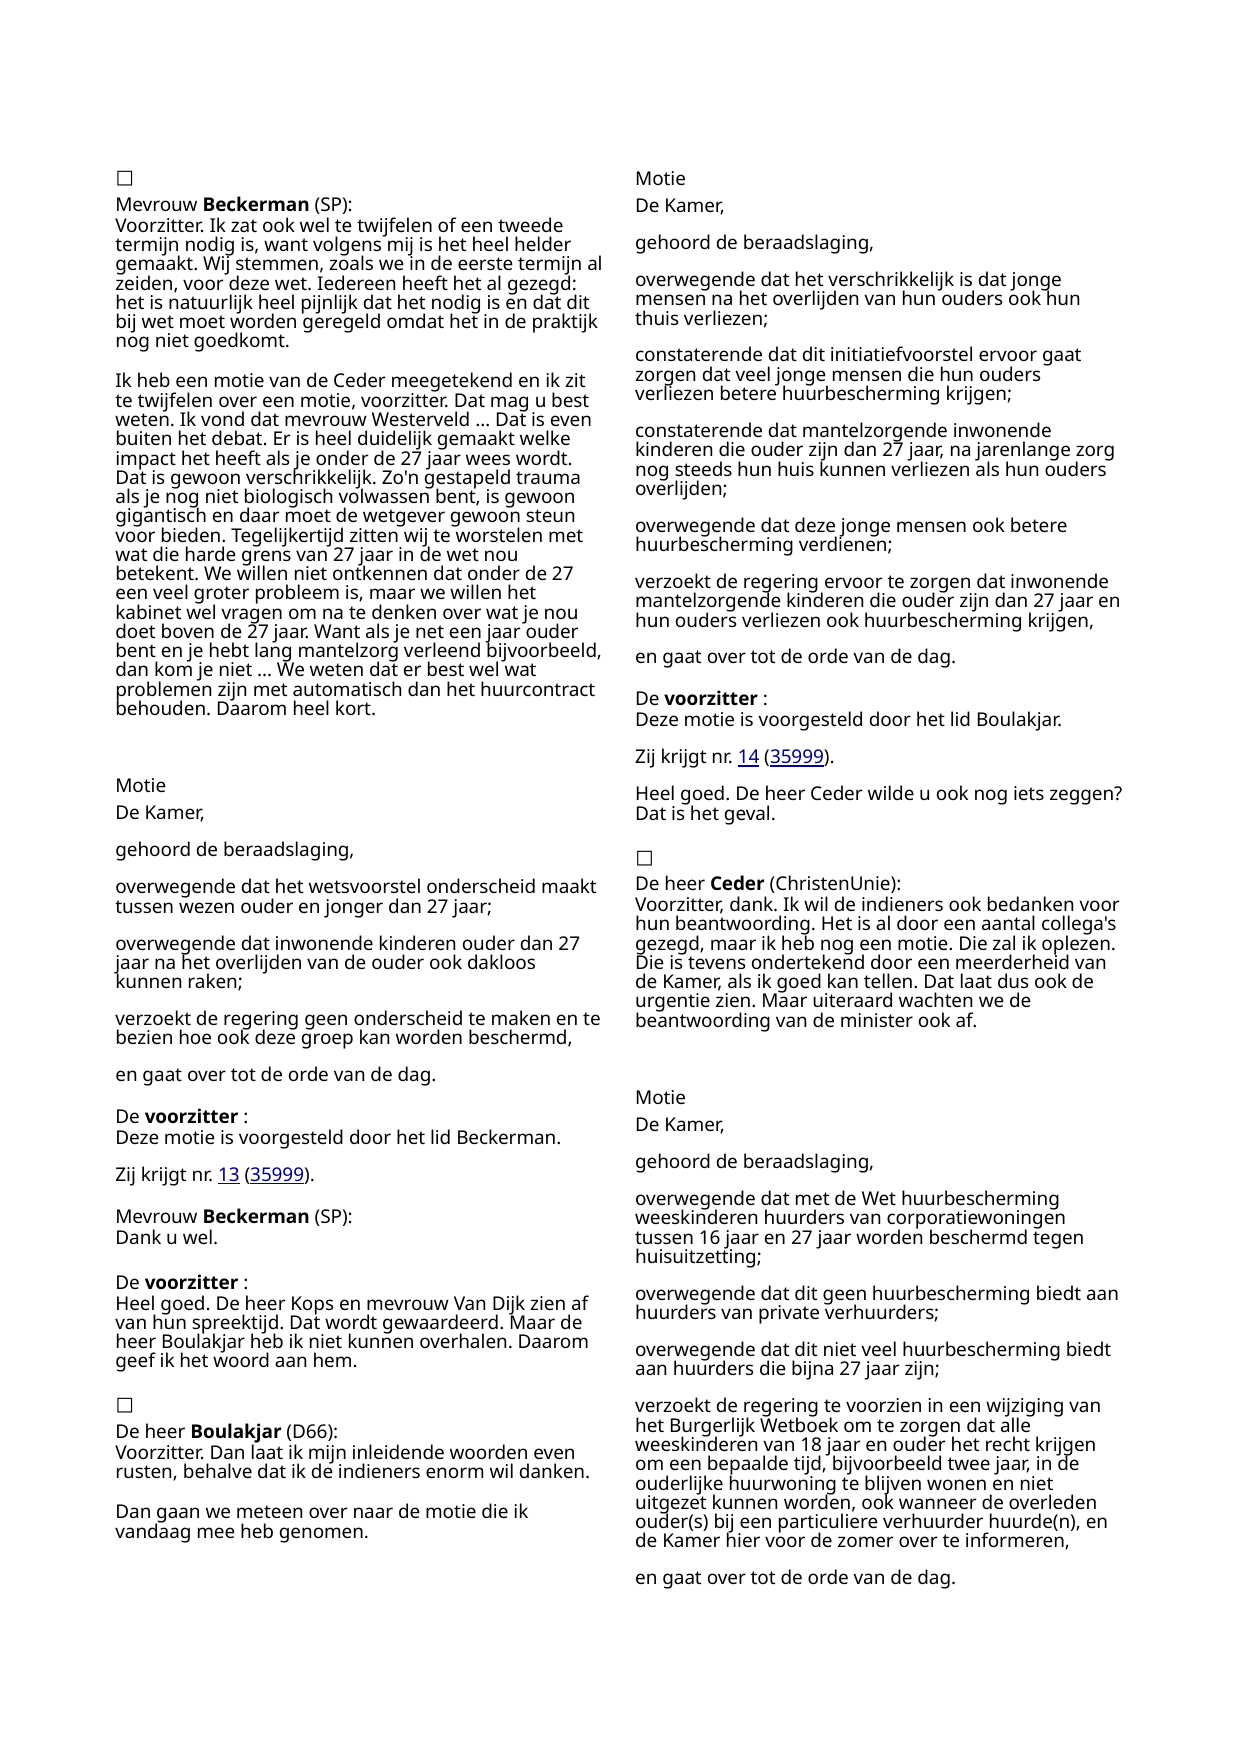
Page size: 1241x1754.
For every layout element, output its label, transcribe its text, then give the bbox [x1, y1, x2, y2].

text gehoord de beraadslaging, [635, 234, 1125, 253]
text overwegende dat het verschrikkelijk is dat jonge mensen na het overlijden van hun ouders ook hun thuis verliezen; [635, 271, 1125, 329]
text Voorzitter. Ik zat ook wel te twijfelen of een tweede termijn nodig is, want volgens mij is het heel helder gemaakt. Wij stemmen, zoals we in de eerste termijn al zeiden, voor deze wet. Iedereen heeft het al gezegd: het is natuurlijk heel pijnlijk dat het nodig is en dat dit bij wet moet worden geregeld omdat het in de praktijk nog niet goedkomt. [115, 217, 605, 352]
text Heel goed. De heer Ceder wilde u ook nog iets zeggen? Dat is het geval. [635, 785, 1125, 824]
text gehoord de beraadslaging, [635, 1153, 1125, 1172]
text gehoord de beraadslaging, [115, 841, 605, 861]
text De voorzitter : [635, 686, 1125, 711]
text De heer Boulakjar (D66): [115, 1418, 605, 1444]
text overwegende dat met de Wet huurbescherming weeskinderen huurders van corporatiewoningen tussen 16 jaar en 27 jaar worden beschermd tegen huisuitzetting; [635, 1190, 1125, 1267]
text en gaat over tot de orde van de dag. [635, 1569, 1125, 1588]
text constaterende dat dit initiatiefvoorstel ervoor gaat zorgen dat veel jonge mensen die hun ouders verliezen betere huurbescherming krijgen; [635, 346, 1125, 404]
text overwegende dat dit niet veel huurbescherming biedt aan huurders die bijna 27 jaar zijn; [635, 1341, 1125, 1380]
text overwegende dat dit geen huurbescherming biedt aan huurders van private verhuurders; [635, 1285, 1125, 1323]
text Motie [115, 773, 605, 798]
text verzoekt de regering geen onderscheid te maken en te bezien hoe ook deze groep kan worden beschermd, [115, 1010, 605, 1049]
text Motie [635, 1084, 1125, 1110]
text Deze motie is voorgesteld door het lid Boulakjar. [635, 711, 1125, 731]
text ⬜ [635, 845, 1125, 870]
text Motie [635, 165, 1125, 191]
text Zij krijgt nr. 14 (35999). [635, 748, 1125, 767]
text overwegende dat deze jonge mensen ook betere huurbescherming verdienen; [635, 517, 1125, 555]
text Voorzitter. Dan laat ik mijn inleidende woorden even rusten, behalve dat ik de indieners enorm wil danken. [115, 1444, 605, 1483]
text en gaat over tot de orde van de dag. [635, 648, 1125, 668]
text Deze motie is voorgesteld door het lid Beckerman. [115, 1129, 605, 1148]
text verzoekt de regering ervoor te zorgen dat inwonende mantelzorgende kinderen die ouder zijn dan 27 jaar en hun ouders verliezen ook huurbescherming krijgen, [635, 573, 1125, 631]
text Dan gaan we meteen over naar de motie die ik vandaag mee heb genomen. [115, 1503, 605, 1542]
text verzoekt de regering te voorzien in een wijziging van het Burgerlijk Wetboek om te zorgen dat alle weeskinderen van 18 jaar en ouder het recht krijgen om een bepaalde tijd, bijvoorbeeld twee jaar, in de ouderlijke huurwoning te blijven wonen en niet uitgezet kunnen worden, ook wanneer de overleden ouder(s) bij een particuliere verhuurder huurde(n), en de Kamer hier voor de zomer over te informeren, [635, 1397, 1125, 1552]
text constaterende dat mantelzorgende inwonende kinderen die ouder zijn dan 27 jaar, na jarenlange zorg nog steeds hun huis kunnen verliezen als hun ouders overlijden; [635, 422, 1125, 499]
text ⬜ [115, 1393, 605, 1418]
text Heel goed. De heer Kops en mevrouw Van Dijk zien af van hun spreektijd. Dat wordt gewaardeerd. Maar de heer Boulakjar heb ik niet kunnen overhalen. Daarom geef ik het woord aan hem. [115, 1295, 605, 1372]
text Mevrouw Beckerman (SP): [115, 191, 605, 217]
text De voorzitter : [115, 1269, 605, 1295]
text Voorzitter, dank. Ik wil de indieners ook bedanken voor hun beantwoording. Het is al door een aantal collega's gezegd, maar ik heb nog een motie. Die zal ik oplezen. Die is tevens ondertekend door een meerderheid van de Kamer, als ik goed kan tellen. Dat laat dus ook de urgentie zien. Maar uiteraard wachten we de beantwoording van de minister ook af. [635, 896, 1125, 1031]
text De Kamer, [115, 804, 605, 824]
text De heer Ceder (ChristenUnie): [635, 870, 1125, 896]
text ⬜ [115, 165, 605, 191]
text overwegende dat inwonende kinderen ouder dan 27 jaar na het overlijden van de ouder ook dakloos kunnen raken; [115, 934, 605, 992]
text De voorzitter : [115, 1103, 605, 1129]
text Mevrouw Beckerman (SP): [115, 1203, 605, 1229]
text en gaat over tot de orde van de dag. [115, 1066, 605, 1086]
text overwegende dat het wetsvoorstel onderscheid maakt tussen wezen ouder en jonger dan 27 jaar; [115, 878, 605, 917]
text Ik heb een motie van de Ceder meegetekend en ik zit te twijfelen over een motie, voorzitter. Dat mag u best weten. Ik vond dat mevrouw Westerveld … Dat is even buiten het debat. Er is heel duidelijk gemaakt welke impact het heeft als je onder de 27 jaar wees wordt. Dat is gewoon verschrikkelijk. Zo'n gestapeld trauma als je nog niet biologisch volwassen bent, is gewoon gigantisch en daar moet de wetgever gewoon steun voor bieden. Tegelijkertijd zitten wij te worstelen met wat die harde grens van 27 jaar in de wet nou betekent. We willen niet ontkennen dat onder de 27 een veel groter probleem is, maar we willen het kabinet wel vragen om na te denken over wat je nou doet boven de 27 jaar. Want als je net een jaar ouder bent en je hebt lang mantelzorg verleend bijvoorbeeld, dan kom je niet … We weten dat er best wel wat problemen zijn met automatisch dan het huurcontract behouden. Daarom heel kort. [115, 372, 605, 719]
text Zij krijgt nr. 13 (35999). [115, 1166, 605, 1185]
text De Kamer, [635, 1116, 1125, 1135]
text De Kamer, [635, 197, 1125, 216]
text Dank u wel. [115, 1229, 605, 1248]
